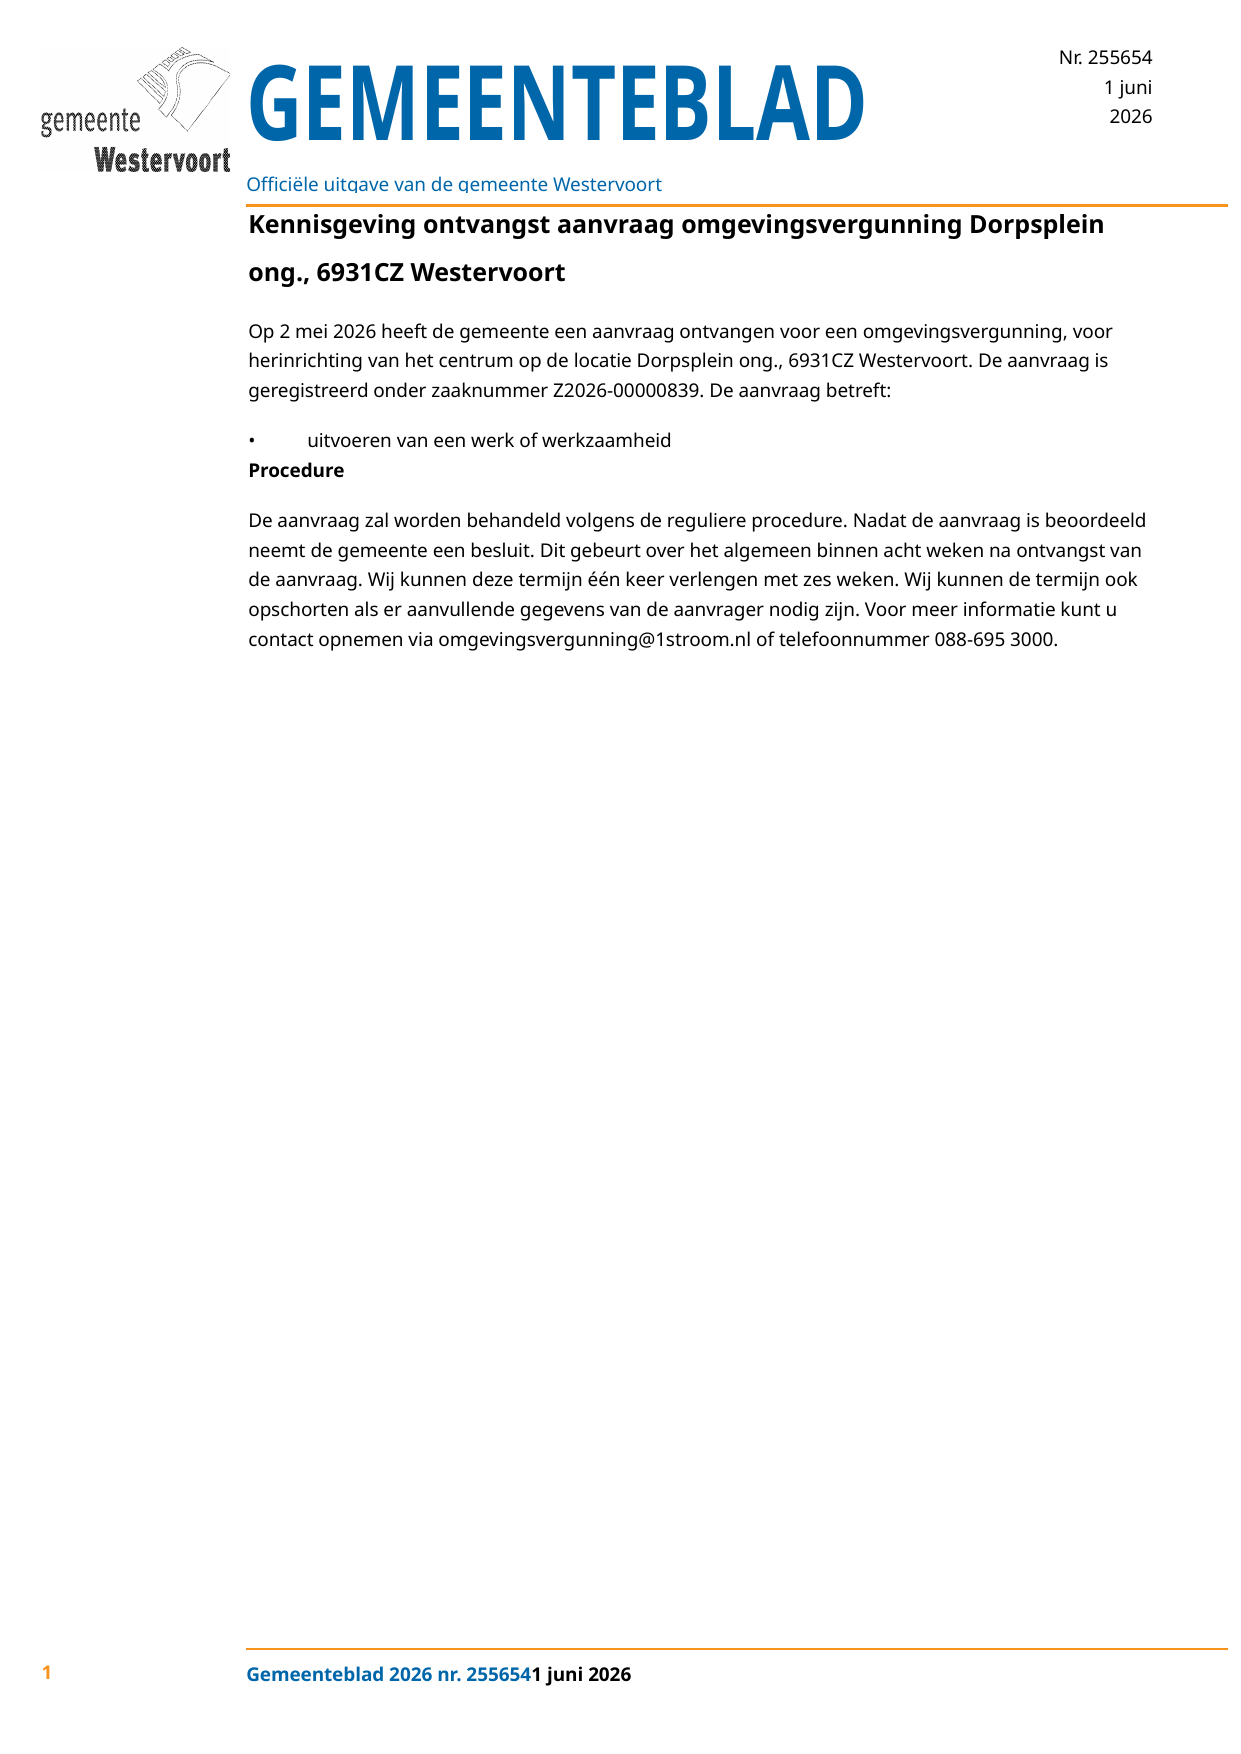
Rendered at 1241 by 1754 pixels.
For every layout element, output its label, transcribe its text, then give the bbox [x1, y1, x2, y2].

text De aanvraag zal worden behandeld volgens de reguliere procedure. Nadat de aanvraag is beoordeeld neemt de gemeente een besluit. Dit gebeurt over het algemeen binnen acht weken na ontvangst van de aanvraag. Wij kunnen deze termijn één keer verlengen met zes weken. Wij kunnen de termijn ook opschorten als er aanvullende gegevens van de aanvrager nodig zijn. Voor meer informatie kunt u contact opnemen via omgevingsvergunning@1stroom.nl of telefoonnummer 088-695 3000. [248, 507, 1152, 652]
text Op 2 mei 2026 heeft de gemeente een aanvraag ontvangen voor een omgevingsvergunning, voor herinrichting van het centrum op de locatie Dorpsplein ong., 6931CZ Westervoort. De aanvraag is geregistreerd onder zaaknummer Z2026-00000839. De aanvraag betreft: [248, 318, 1152, 403]
picture [41, 47, 231, 172]
list uitvoeren van een werk of werkzaamheid [248, 427, 1152, 453]
text Procedure [248, 457, 1152, 483]
text Kennisgeving ontvangst aanvraag omgevingsvergunning Dorpsplein ong., 6931CZ Westervoort [248, 207, 1152, 288]
